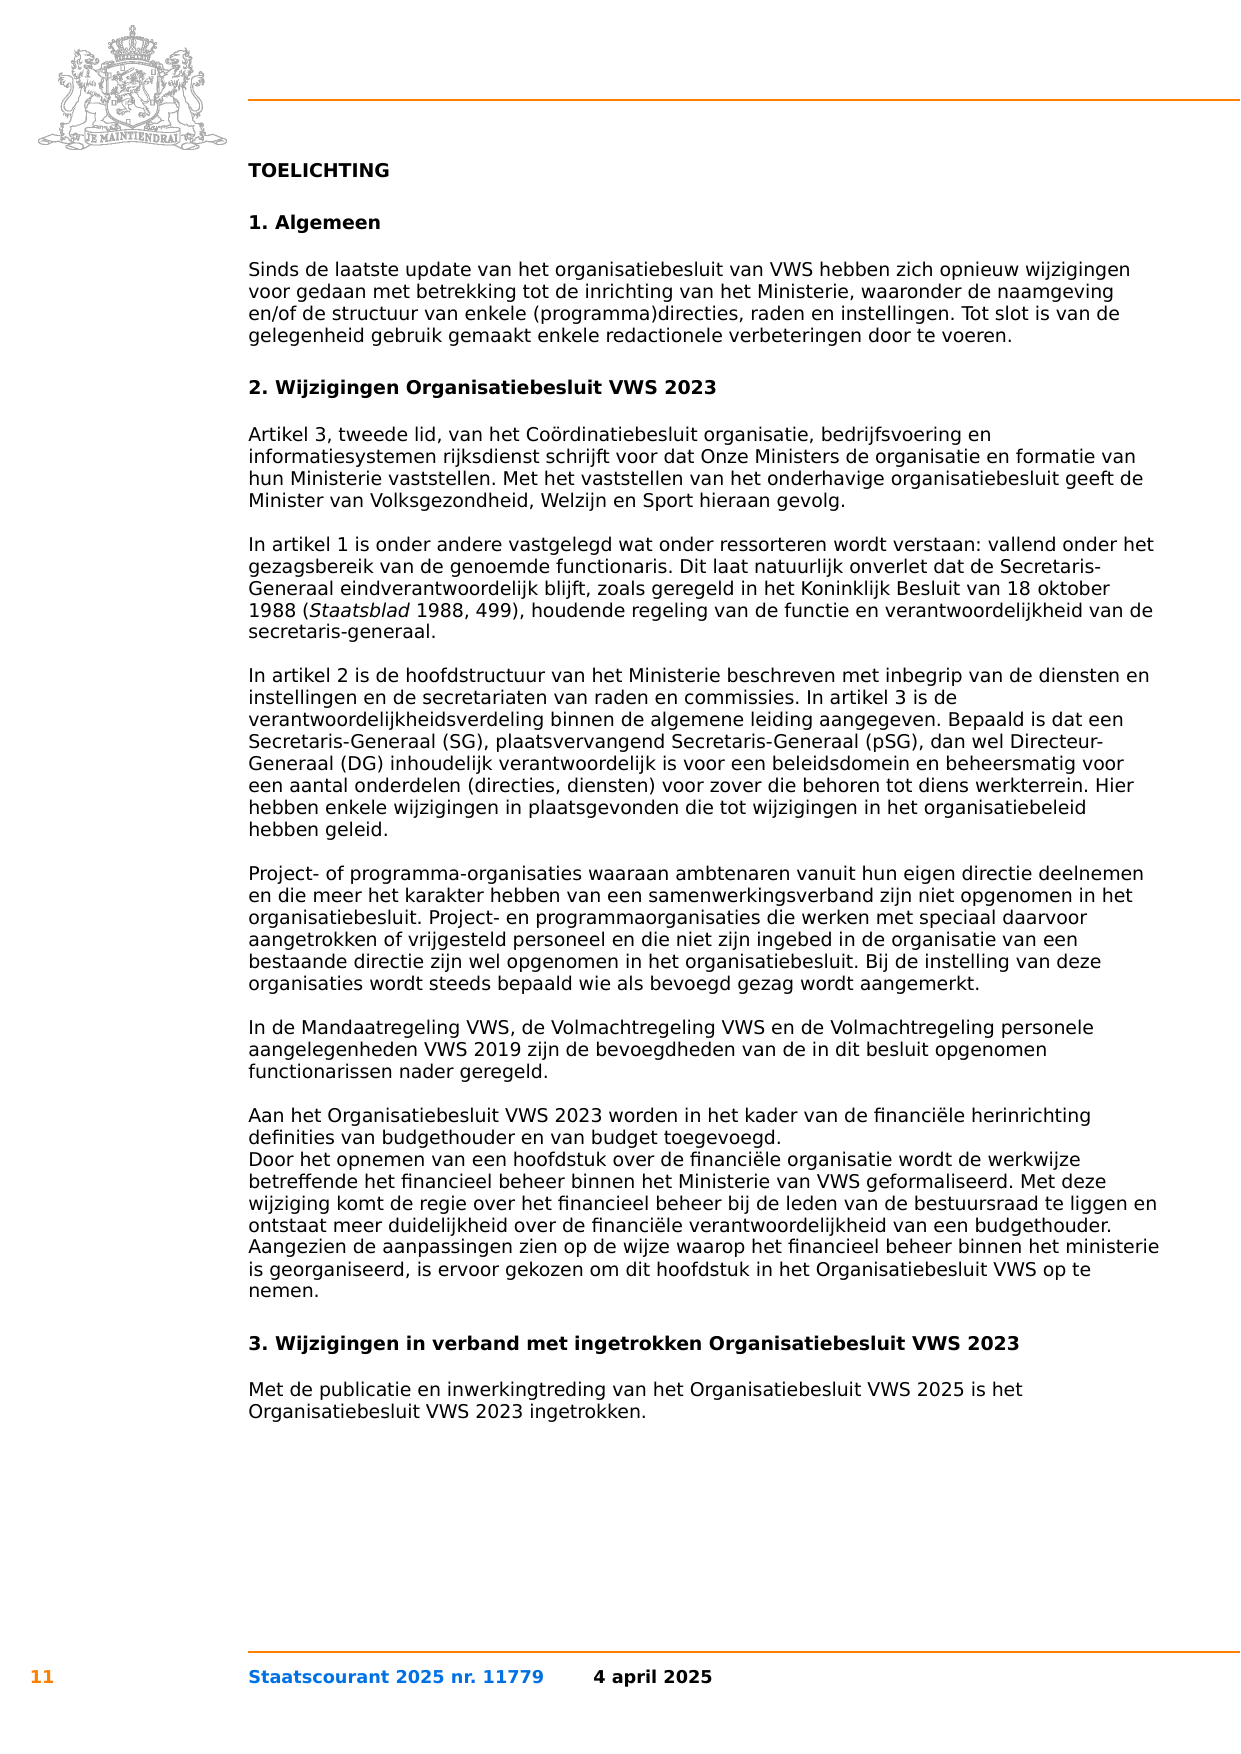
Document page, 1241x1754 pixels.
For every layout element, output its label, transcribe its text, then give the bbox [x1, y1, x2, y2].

picture [38, 25, 227, 150]
text In de Mandaatregeling VWS, de Volmachtregeling VWS en de Volmachtregeling personele aangelegenheden VWS 2019 zijn de bevoegdheden van de in dit besluit opgenomen functionarissen nader geregeld. [248, 1017, 1163, 1083]
text Aan het Organisatiebesluit VWS 2023 worden in het kader van de financiële herinrichting definities van budgethouder en van budget toegevoegd. [248, 1104, 1163, 1148]
subtitle 3. Wijzigingen in verband met ingetrokken Organisatiebesluit VWS 2023 [248, 1332, 1163, 1354]
text In artikel 2 is de hoofdstructuur van het Ministerie beschreven met inbegrip van de diensten en instellingen en de secretariaten van raden en commissies. In artikel 3 is de verantwoordelijkheidsverdeling binnen de algemene leiding aangegeven. Bepaald is dat een Secretaris-Generaal (SG), plaatsvervangend Secretaris-Generaal (pSG), dan wel Directeur-Generaal (DG) inhoudelijk verantwoordelijk is voor een beleidsdomein en beheersmatig voor een aantal onderdelen (directies, diensten) voor zover die behoren tot diens werkterrein. Hier hebben enkele wijzigingen in plaatsgevonden die tot wijzigingen in het organisatiebeleid hebben geleid. [248, 665, 1163, 841]
subtitle TOELICHTING [248, 160, 1163, 182]
text Sinds de laatste update van het organisatiebesluit van VWS hebben zich opnieuw wijzigingen voor gedaan met betrekking tot de inrichting van het Ministerie, waaronder de naamgeving en/of de structuur van enkele (programma)directies, raden en instellingen. Tot slot is van de gelegenheid gebruik gemaakt enkele redactionele verbeteringen door te voeren. [248, 259, 1163, 347]
subtitle 1. Algemeen [248, 212, 1163, 234]
subtitle 2. Wijzigingen Organisatiebesluit VWS 2023 [248, 377, 1163, 399]
text Door het opnemen van een hoofdstuk over de financiële organisatie wordt de werkwijze betreffende het financieel beheer binnen het Ministerie van VWS geformaliseerd. Met deze wijziging komt de regie over het financieel beheer bij de leden van de bestuursraad te liggen en ontstaat meer duidelijkheid over de financiële verantwoordelijkheid van een budgethouder. Aangezien de aanpassingen zien op de wijze waarop het financieel beheer binnen het ministerie is georganiseerd, is ervoor gekozen om dit hoofdstuk in het Organisatiebesluit VWS op te nemen. [248, 1148, 1163, 1302]
text Project- of programma-organisaties waaraan ambtenaren vanuit hun eigen directie deelnemen en die meer het karakter hebben van een samenwerkingsverband zijn niet opgenomen in het organisatiebesluit. Project- en programmaorganisaties die werken met speciaal daarvoor aangetrokken of vrijgesteld personeel en die niet zijn ingebed in de organisatie van een bestaande directie zijn wel opgenomen in het organisatiebesluit. Bij de instelling van deze organisaties wordt steeds bepaald wie als bevoegd gezag wordt aangemerkt. [248, 863, 1163, 995]
text Artikel 3, tweede lid, van het Coördinatiebesluit organisatie, bedrijfsvoering en informatiesystemen rijksdienst schrijft voor dat Onze Ministers de organisatie en formatie van hun Ministerie vaststellen. Met het vaststellen van het onderhavige organisatiebesluit geeft de Minister van Volksgezondheid, Welzijn en Sport hieraan gevolg. [248, 424, 1163, 512]
text Met de publicatie en inwerkingtreding van het Organisatiebesluit VWS 2025 is het Organisatiebesluit VWS 2023 ingetrokken. [248, 1379, 1163, 1423]
text In artikel 1 is onder andere vastgelegd wat onder ressorteren wordt verstaan: vallend onder het gezagsbereik van de genoemde functionaris. Dit laat natuurlijk onverlet dat de Secretaris-Generaal eindverantwoordelijk blijft, zoals geregeld in het Koninklijk Besluit van 18 oktober 1988 (Staatsblad 1988, 499), houdende regeling van de functie en verantwoordelijkheid van de secretaris-generaal. [248, 533, 1163, 643]
